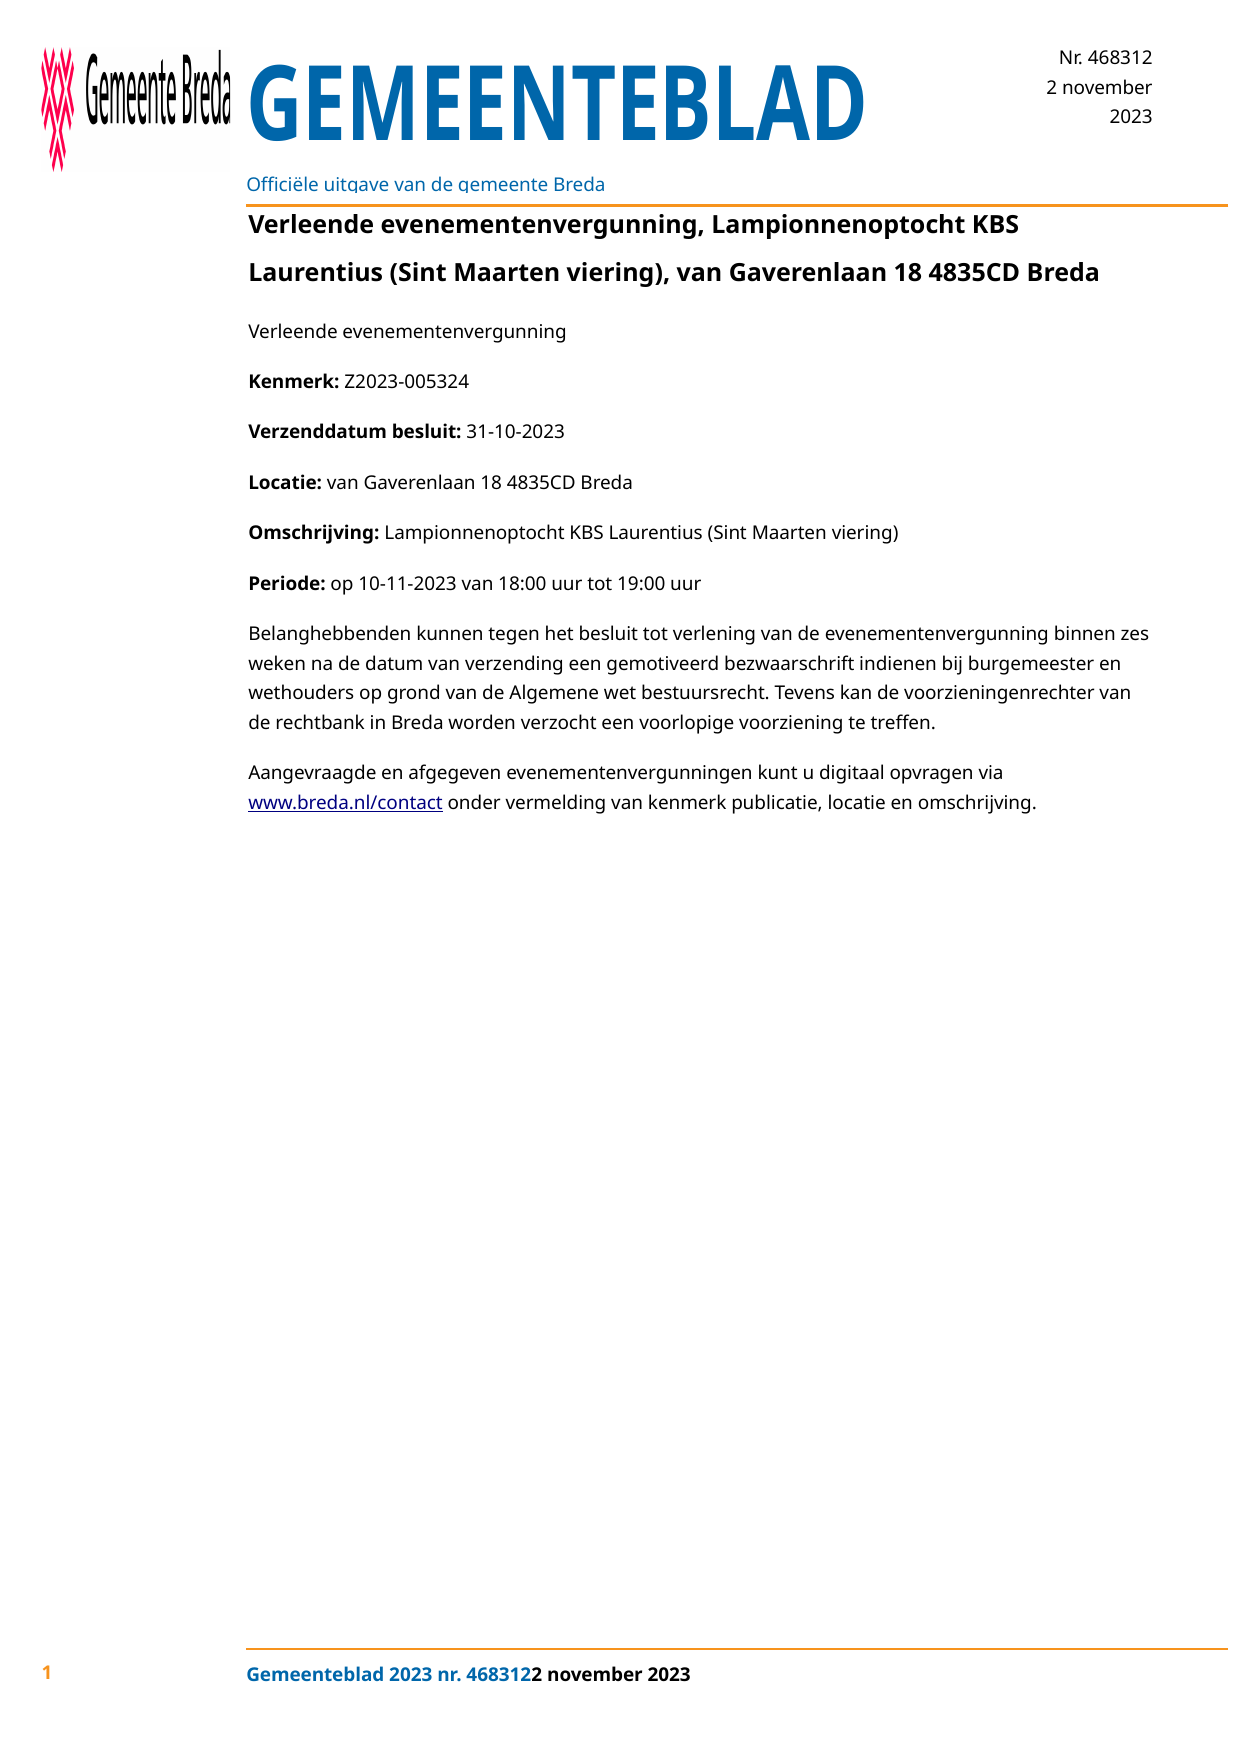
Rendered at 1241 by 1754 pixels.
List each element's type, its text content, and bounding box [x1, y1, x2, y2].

text Locatie: van Gaverenlaan 18 4835CD Breda [248, 469, 1152, 495]
text Belanghebbenden kunnen tegen het besluit tot verlening van de evenementenvergunning binnen zes weken na de datum van verzending een gemotiveerd bezwaarschrift indienen bij burgemeester en wethouders op grond van de Algemene wet bestuursrecht. Tevens kan de voorzieningenrechter van de rechtbank in Breda worden verzocht een voorlopige voorziening te treffen. [248, 620, 1152, 735]
text Verleende evenementenvergunning [248, 318, 1152, 344]
text Aangevraagde en afgegeven evenementenvergunningen kunt u digitaal opvragen via www.breda.nl/contact onder vermelding van kenmerk publicatie, locatie en omschrijving. [248, 759, 1152, 815]
text Omschrijving: Lampionnenoptocht KBS Laurentius (Sint Maarten viering) [248, 519, 1152, 545]
text Verleende evenementenvergunning, Lampionnenoptocht KBS Laurentius (Sint Maarten viering), van Gaverenlaan 18 4835CD Breda [248, 207, 1152, 288]
text Periode: op 10-11-2023 van 18:00 uur tot 19:00 uur [248, 570, 1152, 596]
picture [41, 47, 231, 172]
text Kenmerk: Z2023-005324 [248, 368, 1152, 394]
text Verzenddatum besluit: 31-10-2023 [248, 419, 1152, 444]
